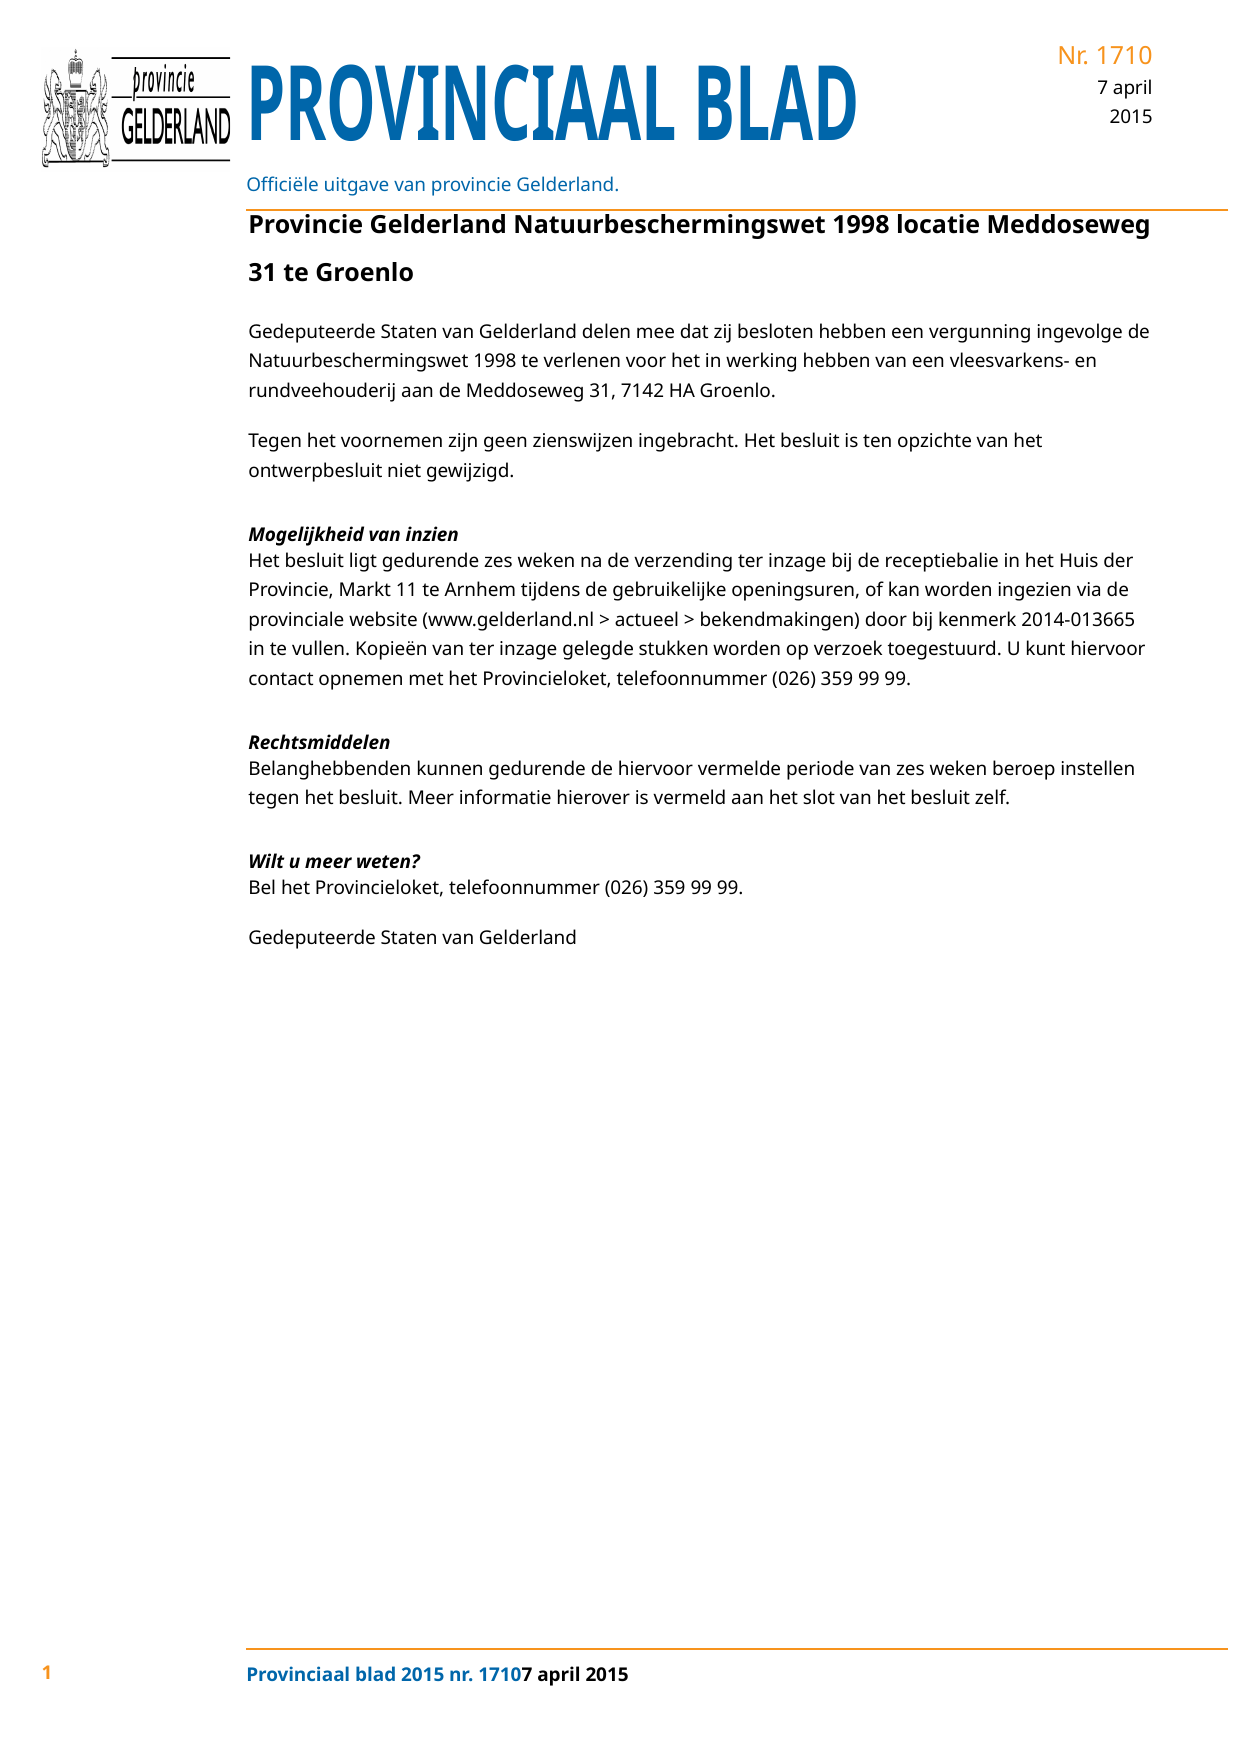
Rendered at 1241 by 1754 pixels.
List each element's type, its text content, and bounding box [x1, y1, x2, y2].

text Bel het Provincieloket, telefoonnummer (026) 359 99 99. [248, 874, 1152, 900]
text Het besluit ligt gedurende zes weken na de verzending ter inzage bij de receptiebalie in het Huis der Provincie, Markt 11 te Arnhem tijdens de gebruikelijke openingsuren, of kan worden ingezien via de provinciale website (www.gelderland.nl > actueel > bekendmakingen) door bij kenmerk 2014-013665 in te vullen. Kopieën van ter inzage gelegde stukken worden op verzoek toegestuurd. U kunt hiervoor contact opnemen met het Provincieloket, telefoonnummer (026) 359 99 99. [248, 547, 1152, 691]
text Tegen het voornemen zijn geen zienswijzen ingebracht. Het besluit is ten opzichte van het ontwerpbesluit niet gewijzigd. [248, 427, 1152, 483]
text Gedeputeerde Staten van Gelderland [248, 924, 1152, 950]
text Mogelijkheid van inzien [248, 521, 1152, 547]
text Gedeputeerde Staten van Gelderland delen mee dat zij besloten hebben een vergunning ingevolge de Natuurbeschermingswet 1998 te verlenen voor het in werking hebben van een vleesvarkens- en rundveehouderij aan de Meddoseweg 31, 7142 HA Groenlo. [248, 318, 1152, 403]
text Rechtsmiddelen [248, 729, 1152, 755]
text Wilt u meer weten? [248, 848, 1152, 874]
picture [41, 47, 231, 172]
text Belanghebbenden kunnen gedurende de hiervoor vermelde periode van zes weken beroep instellen tegen het besluit. Meer informatie hierover is vermeld aan het slot van het besluit zelf. [248, 755, 1152, 810]
text Provincie Gelderland Natuurbeschermingswet 1998 locatie Meddoseweg 31 te Groenlo [248, 211, 1152, 288]
